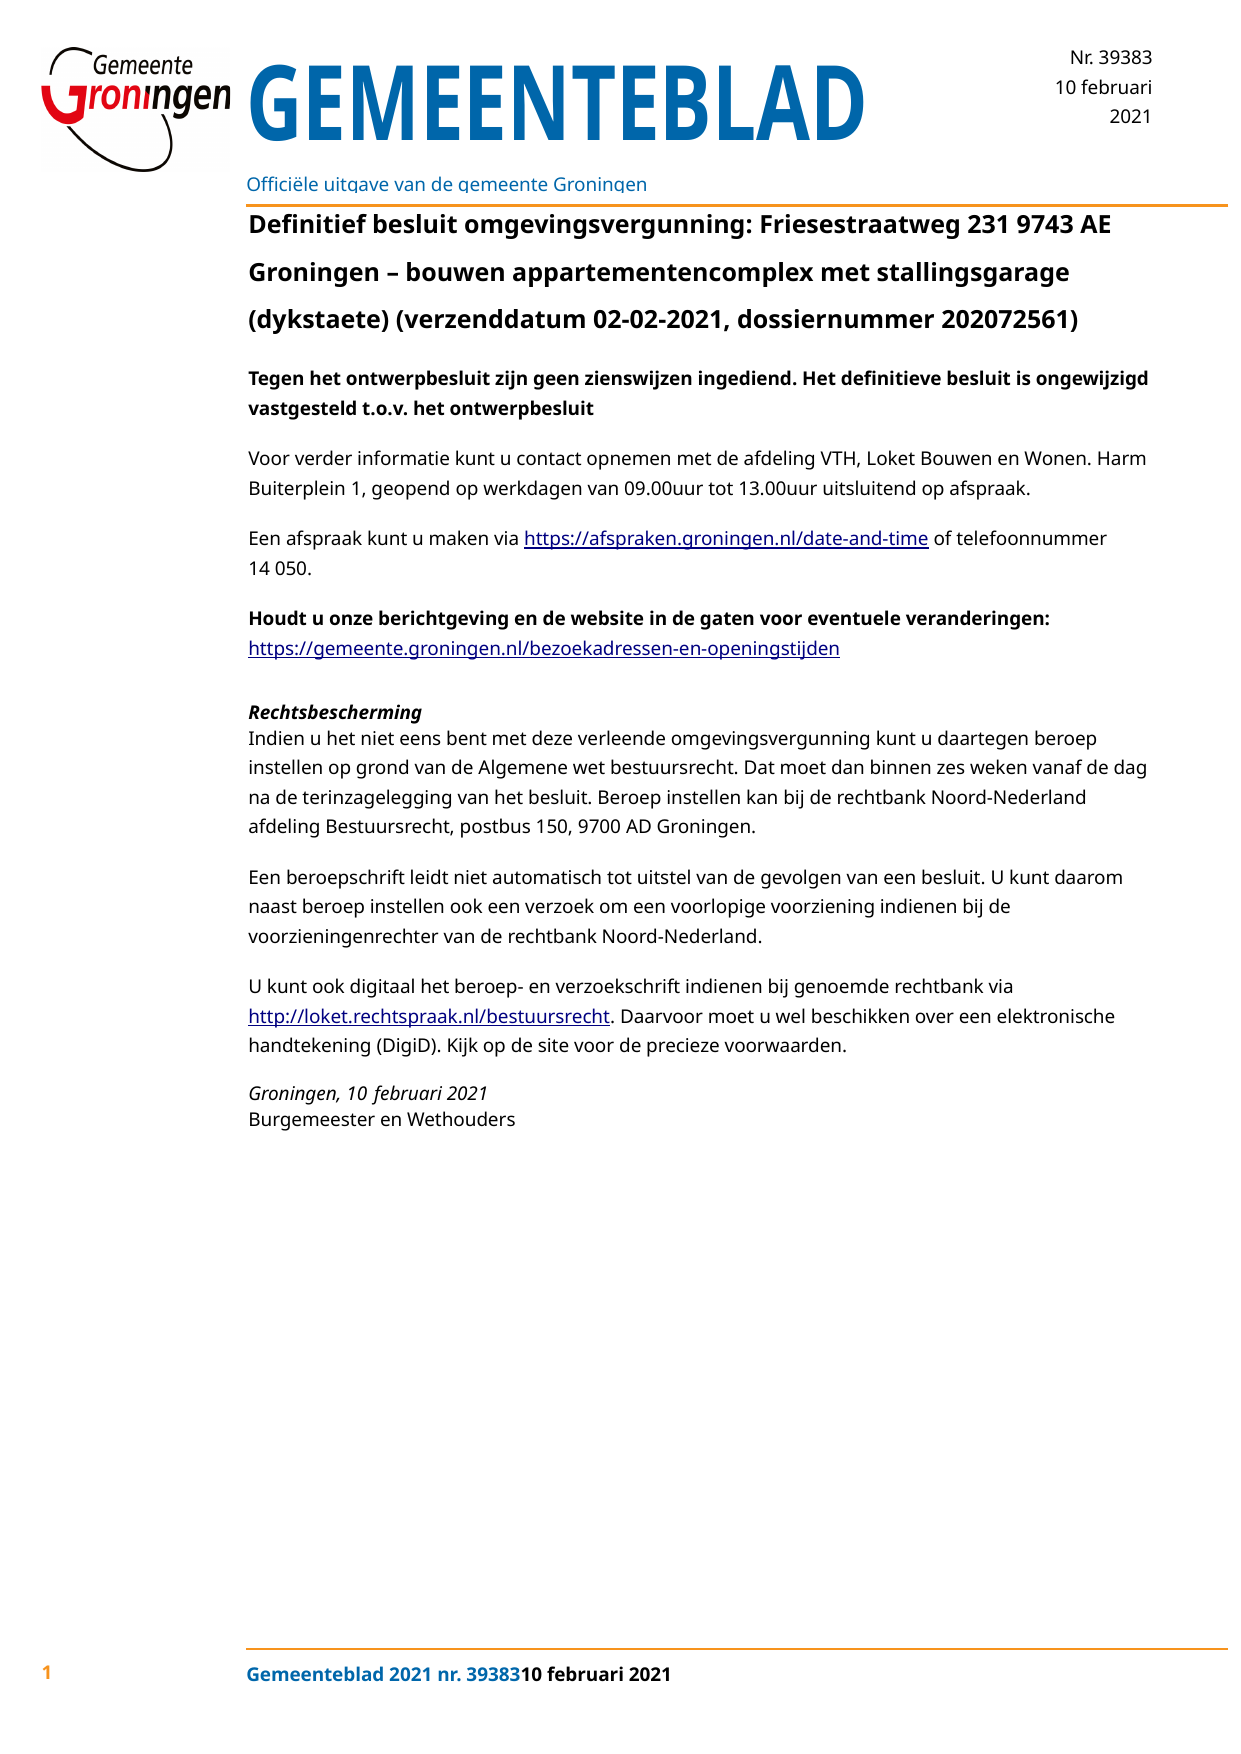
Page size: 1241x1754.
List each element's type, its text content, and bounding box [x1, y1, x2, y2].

text U kunt ook digitaal het beroep- en verzoekschrift indienen bij genoemde rechtbank via http://loket.rechtspraak.nl/bestuursrecht. Daarvoor moet u wel beschikken over een elektronische handtekening (DigiD). Kijk op de site voor de precieze voorwaarden. [248, 973, 1152, 1058]
text Groningen, 10 februari 2021 [248, 1081, 1152, 1106]
text Een afspraak kunt u maken via https://afspraken.groningen.nl/date-and-time of telefoonnummer 14 050. [248, 526, 1152, 581]
text Voor verder informatie kunt u contact opnemen met de afdeling VTH, Loket Bouwen en Wonen. Harm Buiterplein 1, geopend op werkdagen van 09.00uur tot 13.00uur uitsluitend op afspraak. [248, 446, 1152, 501]
text Indien u het niet eens bent met deze verleende omgevingsvergunning kunt u daartegen beroep instellen op grond van de Algemene wet bestuursrecht. Dat moet dan binnen zes weken vanaf de dag na de terinzagelegging van het besluit. Beroep instellen kan bij de rechtbank Noord-Nederland afdeling Bestuursrecht, postbus 150, 9700 AD Groningen. [248, 725, 1152, 839]
text Burgemeester en Wethouders [248, 1106, 1152, 1132]
text Rechtsbescherming [248, 699, 1152, 725]
text Tegen het ontwerpbesluit zijn geen zienswijzen ingediend. Het definitieve besluit is ongewijzigd vastgesteld t.o.v. het ontwerpbesluit [248, 366, 1152, 421]
text Houdt u onze berichtgeving en de website in de gaten voor eventuele veranderingen: https://gemeente.groningen.nl/bezoekadressen-en-openingstijden [248, 606, 1152, 661]
picture [41, 47, 231, 172]
text Definitief besluit omgevingsvergunning: Friesestraatweg 231 9743 AE Groningen – bouwen appartementencomplex met stallingsgarage (dykstaete) (verzenddatum 02-02-2021, dossiernummer 202072561) [248, 207, 1152, 336]
text Een beroepschrift leidt niet automatisch tot uitstel van de gevolgen van een besluit. U kunt daarom naast beroep instellen ook een verzoek om een voorlopige voorziening indienen bij de voorzieningenrechter van de rechtbank Noord-Nederland. [248, 864, 1152, 949]
